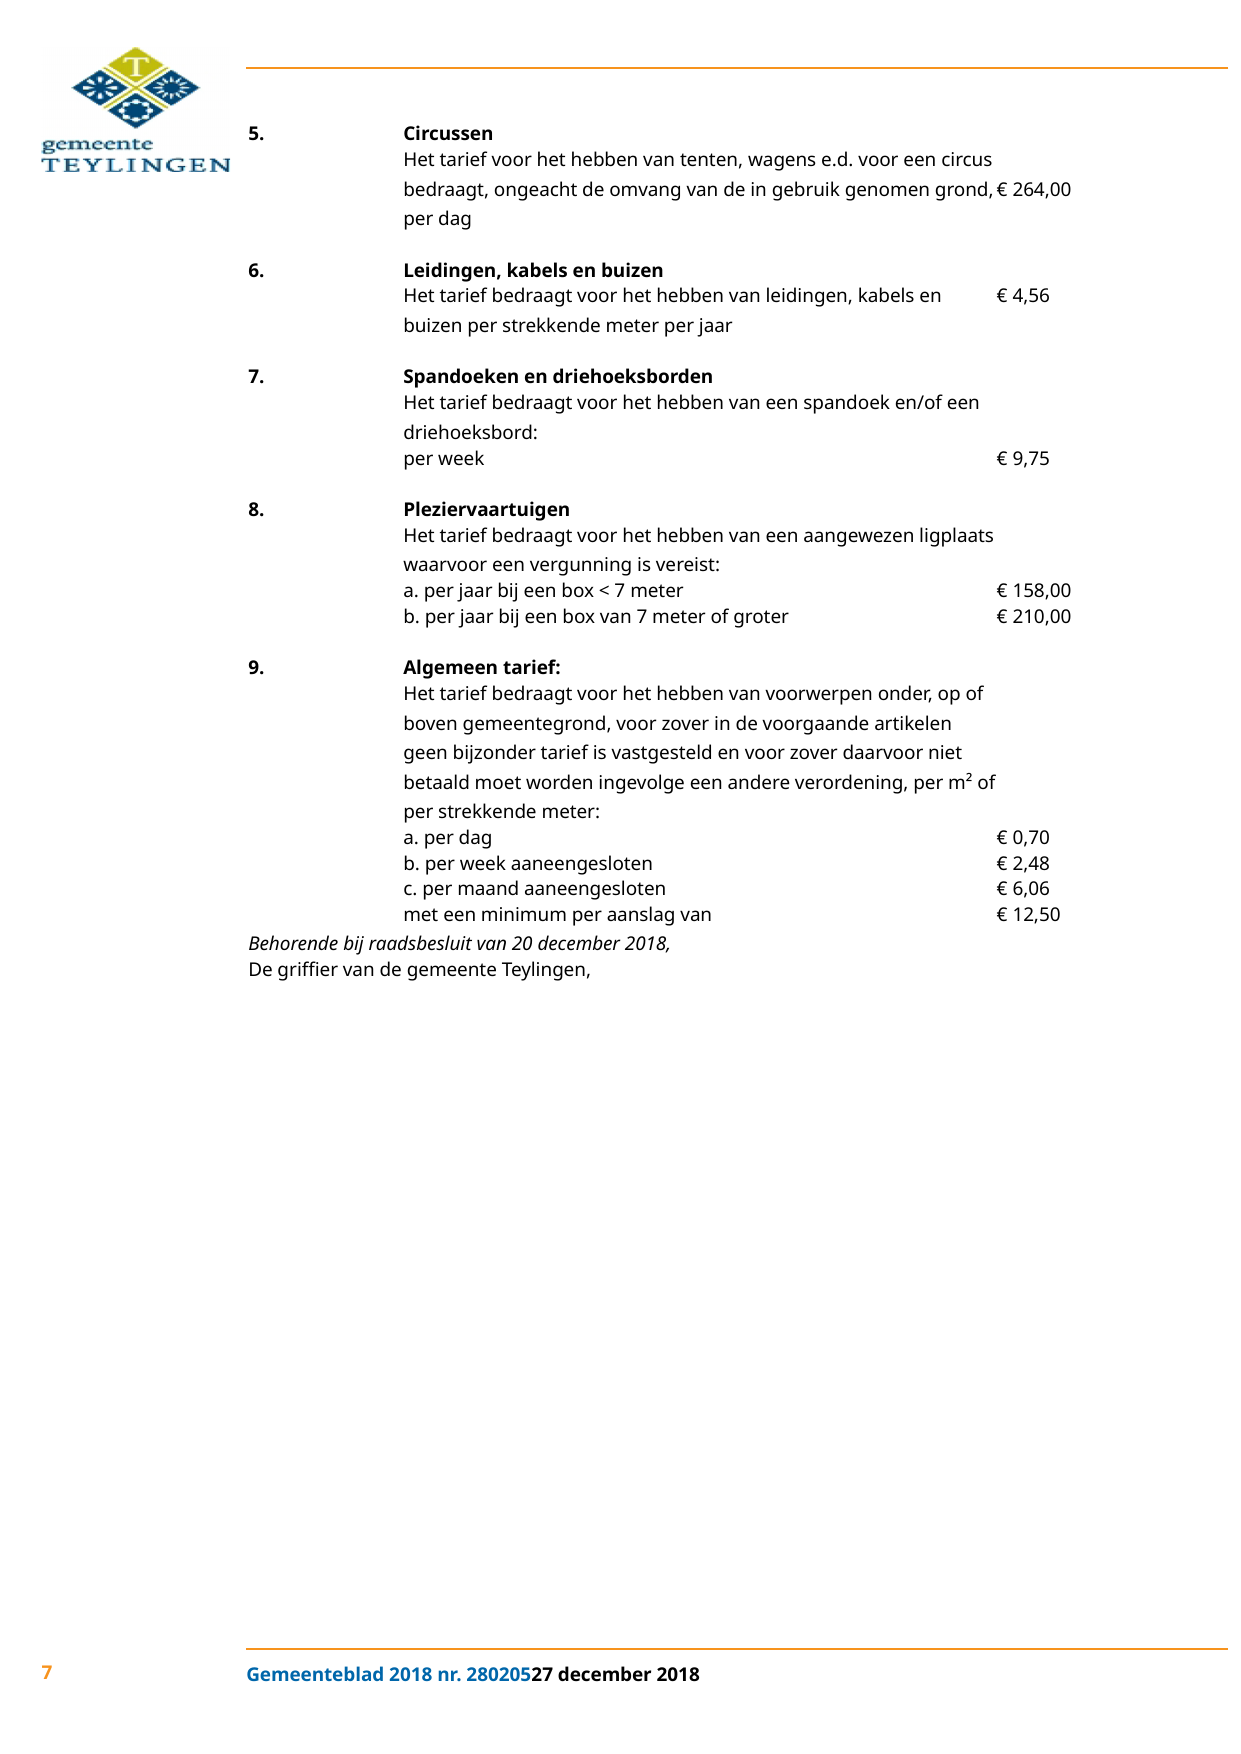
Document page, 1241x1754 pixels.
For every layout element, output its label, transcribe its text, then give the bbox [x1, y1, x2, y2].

table_cell [248, 146, 403, 231]
table_cell [248, 577, 403, 603]
table_cell 6. [248, 257, 403, 283]
table_cell a. per jaar bij een box < 7 meter [403, 577, 996, 603]
table_cell met een minimum per aanslag van [403, 901, 996, 927]
table_cell [403, 629, 996, 654]
table_cell Leidingen, kabels en buizen [403, 257, 996, 283]
table_cell Het tarief bedraagt voor het hebben van leidingen, kabels en buizen per strekkende meter per jaar [403, 283, 996, 338]
table_cell [248, 470, 403, 496]
table_cell [403, 231, 996, 257]
table_cell b. per week aaneengesloten [403, 850, 996, 876]
table_cell [996, 364, 1152, 389]
table_cell [248, 231, 403, 257]
table_cell [996, 257, 1152, 283]
table_cell [996, 654, 1152, 680]
table_cell 7. [248, 364, 403, 389]
table_cell [996, 470, 1152, 496]
table_cell [403, 470, 996, 496]
table_cell b. per jaar bij een box van 7 meter of groter [403, 603, 996, 629]
table_cell € 2,48 [996, 850, 1152, 876]
table_cell [403, 95, 996, 121]
table_cell c. per maand aaneengesloten [403, 876, 996, 901]
table_cell [996, 522, 1152, 577]
table_cell Het tarief voor het hebben van tenten, wagens e.d. voor een circus bedraagt, ongeacht de omvang van de in gebruik genomen grond, per dag [403, 146, 996, 231]
table_cell [248, 680, 403, 824]
table_cell € 264,00 [996, 146, 1152, 231]
table_cell € 6,06 [996, 876, 1152, 901]
table_cell [248, 283, 403, 338]
table_cell Het tarief bedraagt voor het hebben van een spandoek en/of een driehoeksbord: [403, 389, 996, 445]
table_cell 8. [248, 496, 403, 522]
table_cell Algemeen tarief: [403, 654, 996, 680]
table_cell [996, 389, 1152, 445]
text De griffier van de gemeente Teylingen, [248, 956, 1152, 982]
table_cell € 4,56 [996, 283, 1152, 338]
table_cell a. per dag [403, 824, 996, 850]
table_cell [248, 850, 403, 876]
table_cell per week [403, 445, 996, 470]
table_cell Pleziervaartuigen [403, 496, 996, 522]
table_cell [248, 95, 403, 121]
table_cell [248, 901, 403, 927]
text Behorende bij raadsbesluit van 20 december 2018, [248, 930, 1152, 956]
table_cell [248, 338, 403, 364]
table_cell € 210,00 [996, 603, 1152, 629]
table_cell 5. [248, 121, 403, 146]
table_cell [248, 876, 403, 901]
table_cell [248, 522, 403, 577]
picture [41, 47, 231, 172]
table_cell [996, 629, 1152, 654]
table_cell Spandoeken en driehoeksborden [403, 364, 996, 389]
table_cell € 158,00 [996, 577, 1152, 603]
table_cell [248, 389, 403, 445]
table_cell [248, 445, 403, 470]
table_cell [996, 496, 1152, 522]
table_cell 9. [248, 654, 403, 680]
table_cell [996, 121, 1152, 146]
table_cell [248, 824, 403, 850]
table_cell [996, 338, 1152, 364]
table_cell [403, 338, 996, 364]
table_cell [996, 680, 1152, 824]
table_cell [996, 95, 1152, 121]
table_cell € 9,75 [996, 445, 1152, 470]
table_cell Het tarief bedraagt voor het hebben van voorwerpen onder, op of boven gemeentegrond, voor zover in de voorgaande artikelen geen bijzonder tarief is vastgesteld en voor zover daarvoor niet betaald moet worden ingevolge een andere verordening, per m² of per strekkende meter: [403, 680, 996, 824]
table_cell [996, 231, 1152, 257]
table_cell Circussen [403, 121, 996, 146]
table_cell [248, 629, 403, 654]
table_cell € 12,50 [996, 901, 1152, 927]
table_cell € 0,70 [996, 824, 1152, 850]
table_cell [248, 603, 403, 629]
table_cell Het tarief bedraagt voor het hebben van een aangewezen ligplaats waarvoor een vergunning is vereist: [403, 522, 996, 577]
